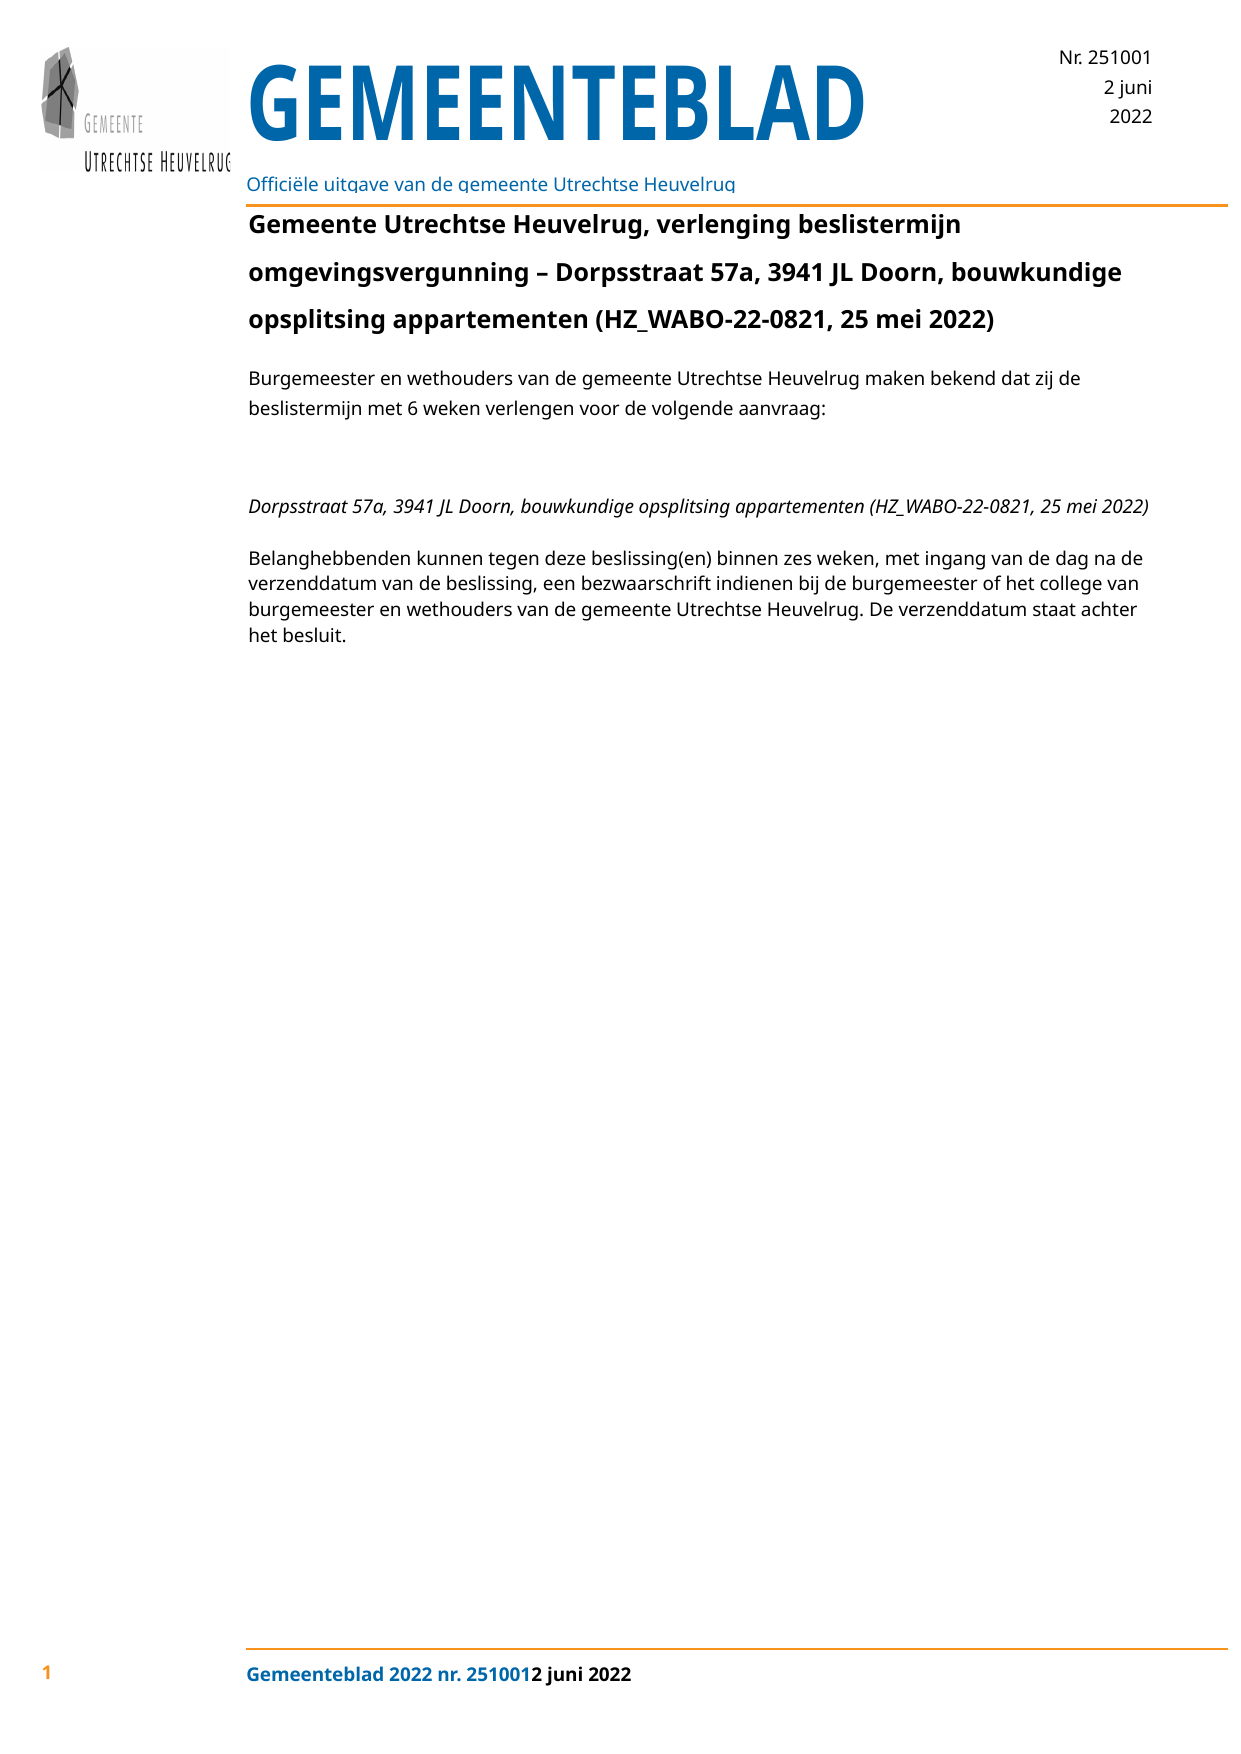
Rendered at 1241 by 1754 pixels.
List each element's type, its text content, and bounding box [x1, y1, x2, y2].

text Burgemeester en wethouders van de gemeente Utrechtse Heuvelrug maken bekend dat zij de beslistermijn met 6 weken verlengen voor de volgende aanvraag: [248, 366, 1152, 421]
picture [41, 47, 231, 172]
text Dorpsstraat 57a, 3941 JL Doorn, bouwkundige opsplitsing appartementen (HZ_WABO-22-0821, 25 mei 2022) [248, 493, 1152, 519]
text Gemeente Utrechtse Heuvelrug, verlenging beslistermijn omgevingsvergunning – Dorpsstraat 57a, 3941 JL Doorn, bouwkundige opsplitsing appartementen (HZ_WABO-22-0821, 25 mei 2022) [248, 207, 1152, 336]
text Belanghebbenden kunnen tegen deze beslissing(en) binnen zes weken, met ingang van de dag na de verzenddatum van de beslissing, een bezwaarschrift indienen bij de burgemeester of het college van burgemeester en wethouders van de gemeente Utrechtse Heuvelrug. De verzenddatum staat achter het besluit. [248, 545, 1152, 648]
